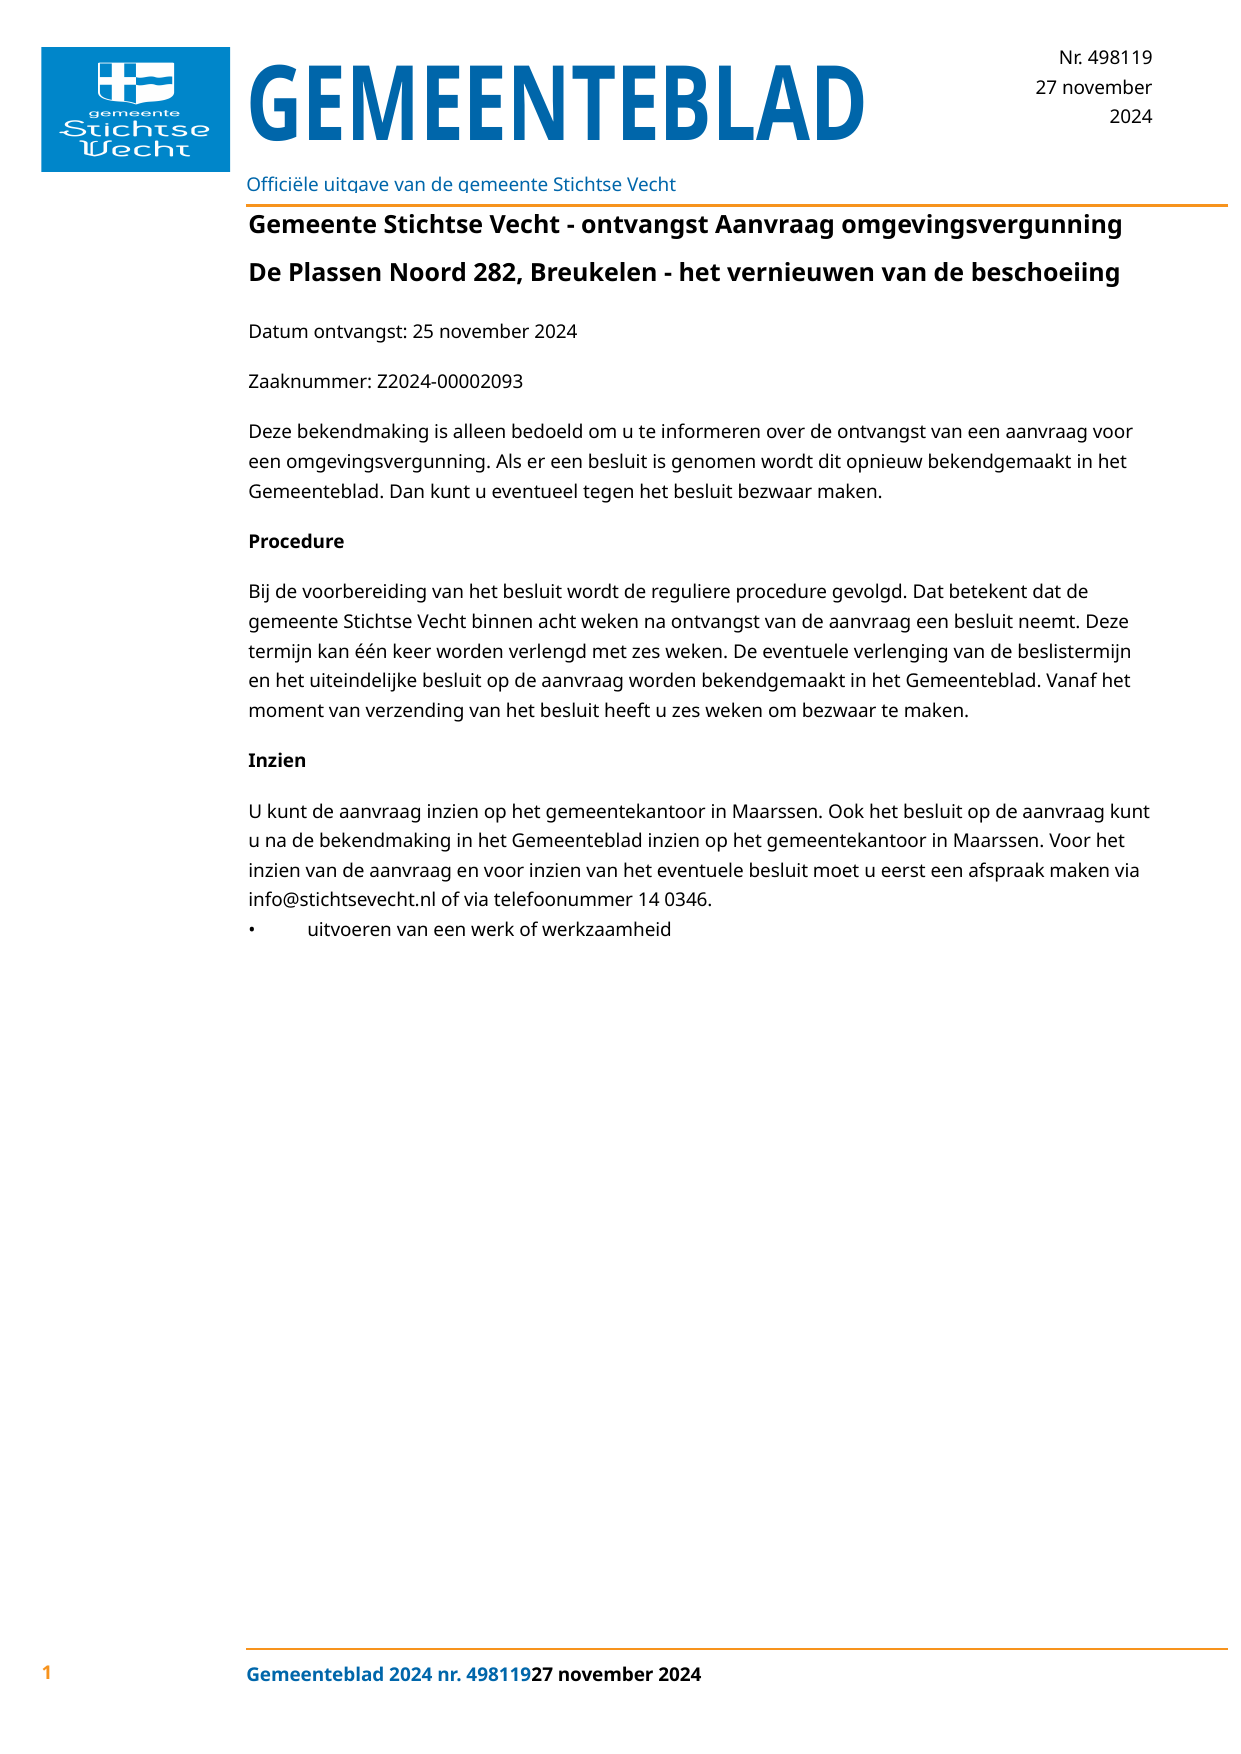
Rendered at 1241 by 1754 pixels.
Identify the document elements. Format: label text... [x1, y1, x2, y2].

text Inzien [248, 747, 1152, 773]
text Zaaknummer: Z2024-00002093 [248, 368, 1152, 394]
picture [99, 63, 135, 101]
text U kunt de aanvraag inzien op het gemeentekantoor in Maarssen. Ook het besluit op de aanvraag kunt u na de bekendmaking in het Gemeenteblad inzien op het gemeentekantoor in Maarssen. Voor het inzien van de aanvraag en voor inzien van het eventuele besluit moet u eerst een afspraak maken via info@stichtsevecht.nl of via telefoonummer 14 0346. [248, 798, 1152, 912]
text Procedure [248, 528, 1152, 554]
text Deze bekendmaking is alleen bedoeld om u te informeren over de ontvangst van een aanvraag voor een omgevingsvergunning. Als er een besluit is genomen wordt dit opnieuw bekendgemaakt in het Gemeenteblad. Dan kunt u eventueel tegen het besluit bezwaar maken. [248, 419, 1152, 504]
text Gemeente Stichtse Vecht - ontvangst Aanvraag omgevingsvergunning De Plassen Noord 282, Breukelen - het vernieuwen van de beschoeiing [248, 207, 1152, 288]
picture [137, 63, 174, 103]
text Datum ontvangst: 25 november 2024 [248, 318, 1152, 344]
text Bij de voorbereiding van het besluit wordt de reguliere procedure gevolgd. Dat betekent dat de gemeente Stichtse Vecht binnen acht weken na ontvangst van de aanvraag een besluit neemt. Deze termijn kan één keer worden verlengd met zes weken. De eventuele verlenging van de beslistermijn en het uiteindelijke besluit op de aanvraag worden bekendgemaakt in het Gemeenteblad. Vanaf het moment van verzending van het besluit heeft u zes weken om bezwaar te maken. [248, 579, 1152, 723]
list uitvoeren van een werk of werkzaamheid [248, 916, 1152, 942]
